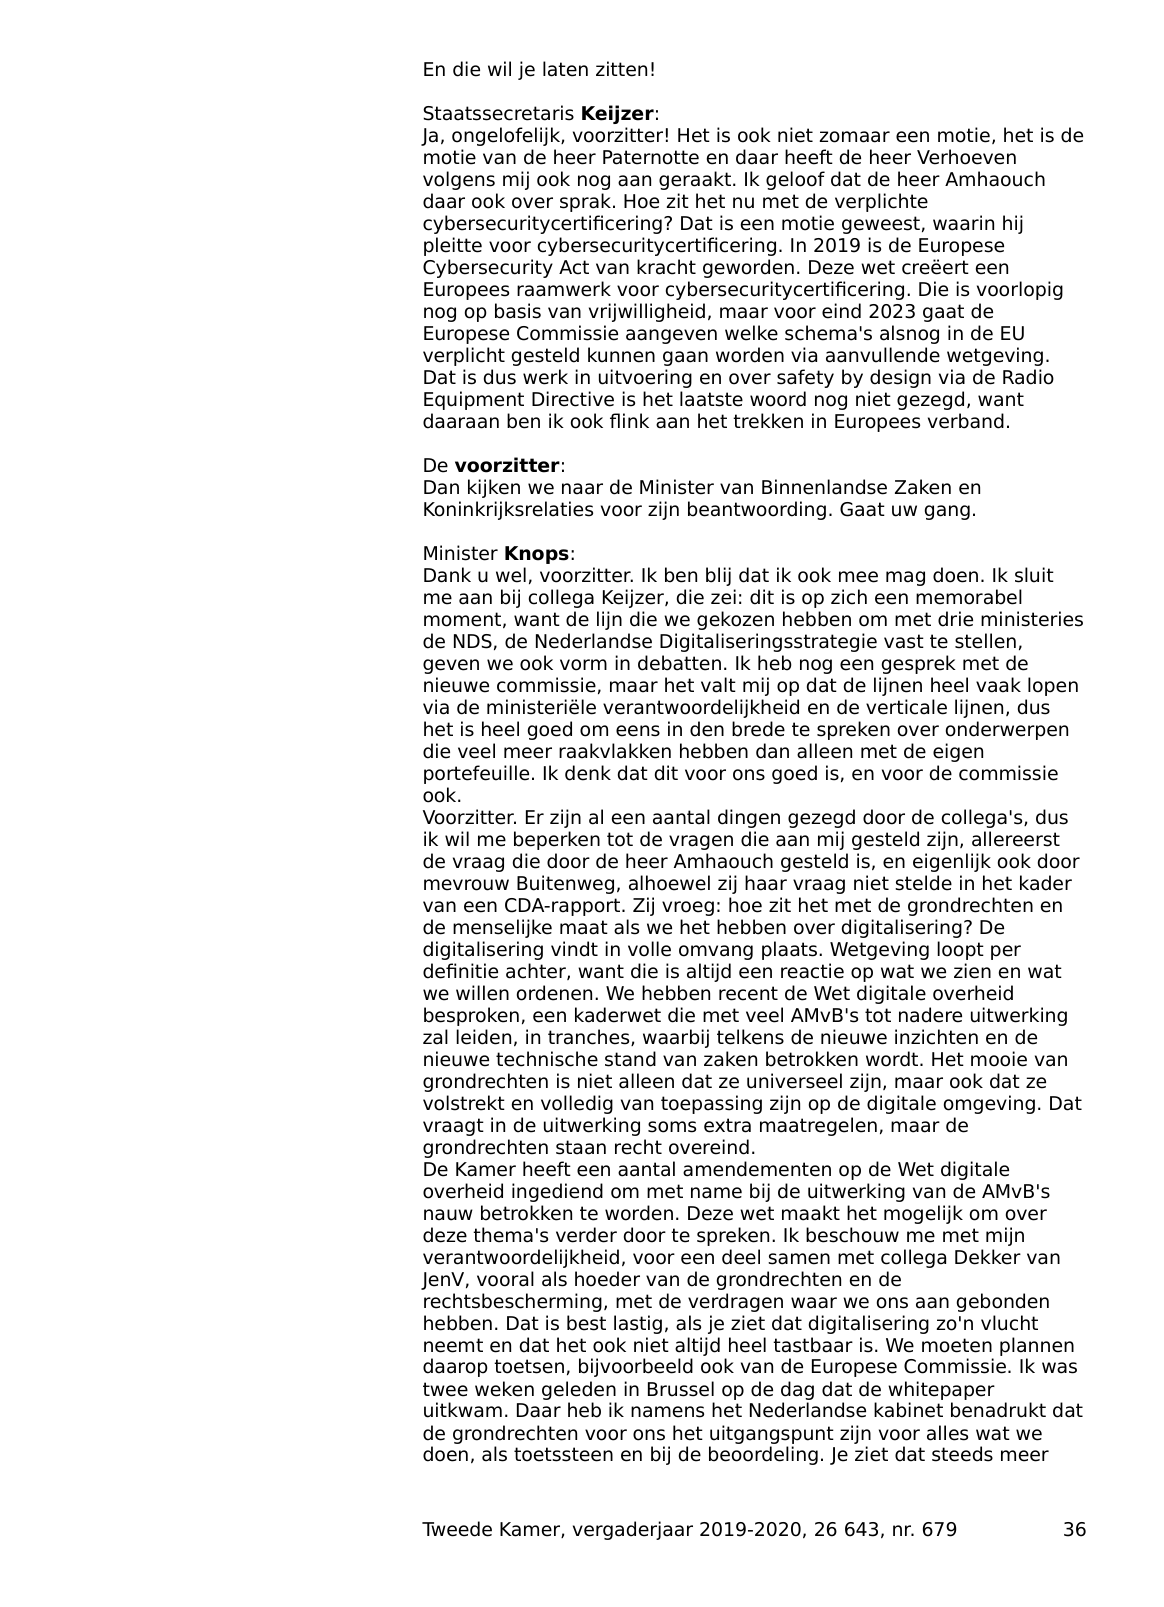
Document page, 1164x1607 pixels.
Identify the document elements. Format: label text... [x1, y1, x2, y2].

text Dan kijken we naar de Minister van Binnenlandse Zaken en Koninkrijksrelaties voor zijn beantwoording. Gaat uw gang. [422, 477, 1087, 521]
text Voorzitter. Er zijn al een aantal dingen gezegd door de collega's, dus ik wil me beperken tot de vragen die aan mij gesteld zijn, allereerst de vraag die door de heer Amhaouch gesteld is, en eigenlijk ook door mevrouw Buitenweg, alhoewel zij haar vraag niet stelde in het kader van een CDA-rapport. Zij vroeg: hoe zit het met de grondrechten en de menselijke maat als we het hebben over digitalisering? De digitalisering vindt in volle omvang plaats. Wetgeving loopt per definitie achter, want die is altijd een reactie op wat we zien en wat we willen ordenen. We hebben recent de Wet digitale overheid besproken, een kaderwet die met veel AMvB's tot nadere uitwerking zal leiden, in tranches, waarbij telkens de nieuwe inzichten en de nieuwe technische stand van zaken betrokken wordt. Het mooie van grondrechten is niet alleen dat ze universeel zijn, maar ook dat ze volstrekt en volledig van toepassing zijn op de digitale omgeving. Dat vraagt in de uitwerking soms extra maatregelen, maar de grondrechten staan recht overeind. [422, 807, 1087, 1159]
text De Kamer heeft een aantal amendementen op de Wet digitale overheid ingediend om met name bij de uitwerking van de AMvB's nauw betrokken te worden. Deze wet maakt het mogelijk om over deze thema's verder door te spreken. Ik beschouw me met mijn verantwoordelijkheid, voor een deel samen met collega Dekker van JenV, vooral als hoeder van de grondrechten en de rechtsbescherming, met de verdragen waar we ons aan gebonden hebben. Dat is best lastig, als je ziet dat digitalisering zo'n vlucht neemt en dat het ook niet altijd heel tastbaar is. We moeten plannen daarop toetsen, bijvoorbeeld ook van de Europese Commissie. Ik was twee weken geleden in Brussel op de dag dat de whitepaper uitkwam. Daar heb ik namens het Nederlandse kabinet benadrukt dat de grondrechten voor ons het uitgangspunt zijn voor alles wat we doen, als toetssteen en bij de beoordeling. Je ziet dat steeds meer [422, 1159, 1087, 1466]
text Ja, ongelofelijk, voorzitter! Het is ook niet zomaar een motie, het is de motie van de heer Paternotte en daar heeft de heer Verhoeven volgens mij ook nog aan geraakt. Ik geloof dat de heer Amhaouch daar ook over sprak. Hoe zit het nu met de verplichte cybersecuritycertificering? Dat is een motie geweest, waarin hij pleitte voor cybersecuritycertificering. In 2019 is de Europese Cybersecurity Act van kracht geworden. Deze wet creëert een Europees raamwerk voor cybersecuritycertificering. Die is voorlopig nog op basis van vrijwilligheid, maar voor eind 2023 gaat de Europese Commissie aangeven welke schema's alsnog in de EU verplicht gesteld kunnen gaan worden via aanvullende wetgeving. Dat is dus werk in uitvoering en over safety by design via de Radio Equipment Directive is het laatste woord nog niet gezegd, want daaraan ben ik ook flink aan het trekken in Europees verband. [422, 125, 1087, 433]
text Dank u wel, voorzitter. Ik ben blij dat ik ook mee mag doen. Ik sluit me aan bij collega Keijzer, die zei: dit is op zich een memorabel moment, want de lijn die we gekozen hebben om met drie ministeries de NDS, de Nederlandse Digitaliseringsstrategie vast te stellen, geven we ook vorm in debatten. Ik heb nog een gesprek met de nieuwe commissie, maar het valt mij op dat de lijnen heel vaak lopen via de ministeriële verantwoordelijkheid en de verticale lijnen, dus het is heel goed om eens in den brede te spreken over onderwerpen die veel meer raakvlakken hebben dan alleen met de eigen portefeuille. Ik denk dat dit voor ons goed is, en voor de commissie ook. [422, 565, 1087, 807]
text Minister Knops: [422, 543, 1087, 565]
text De voorzitter: [422, 455, 1087, 477]
text Staatssecretaris Keijzer: [422, 103, 1087, 125]
text En die wil je laten zitten! [422, 59, 1087, 81]
